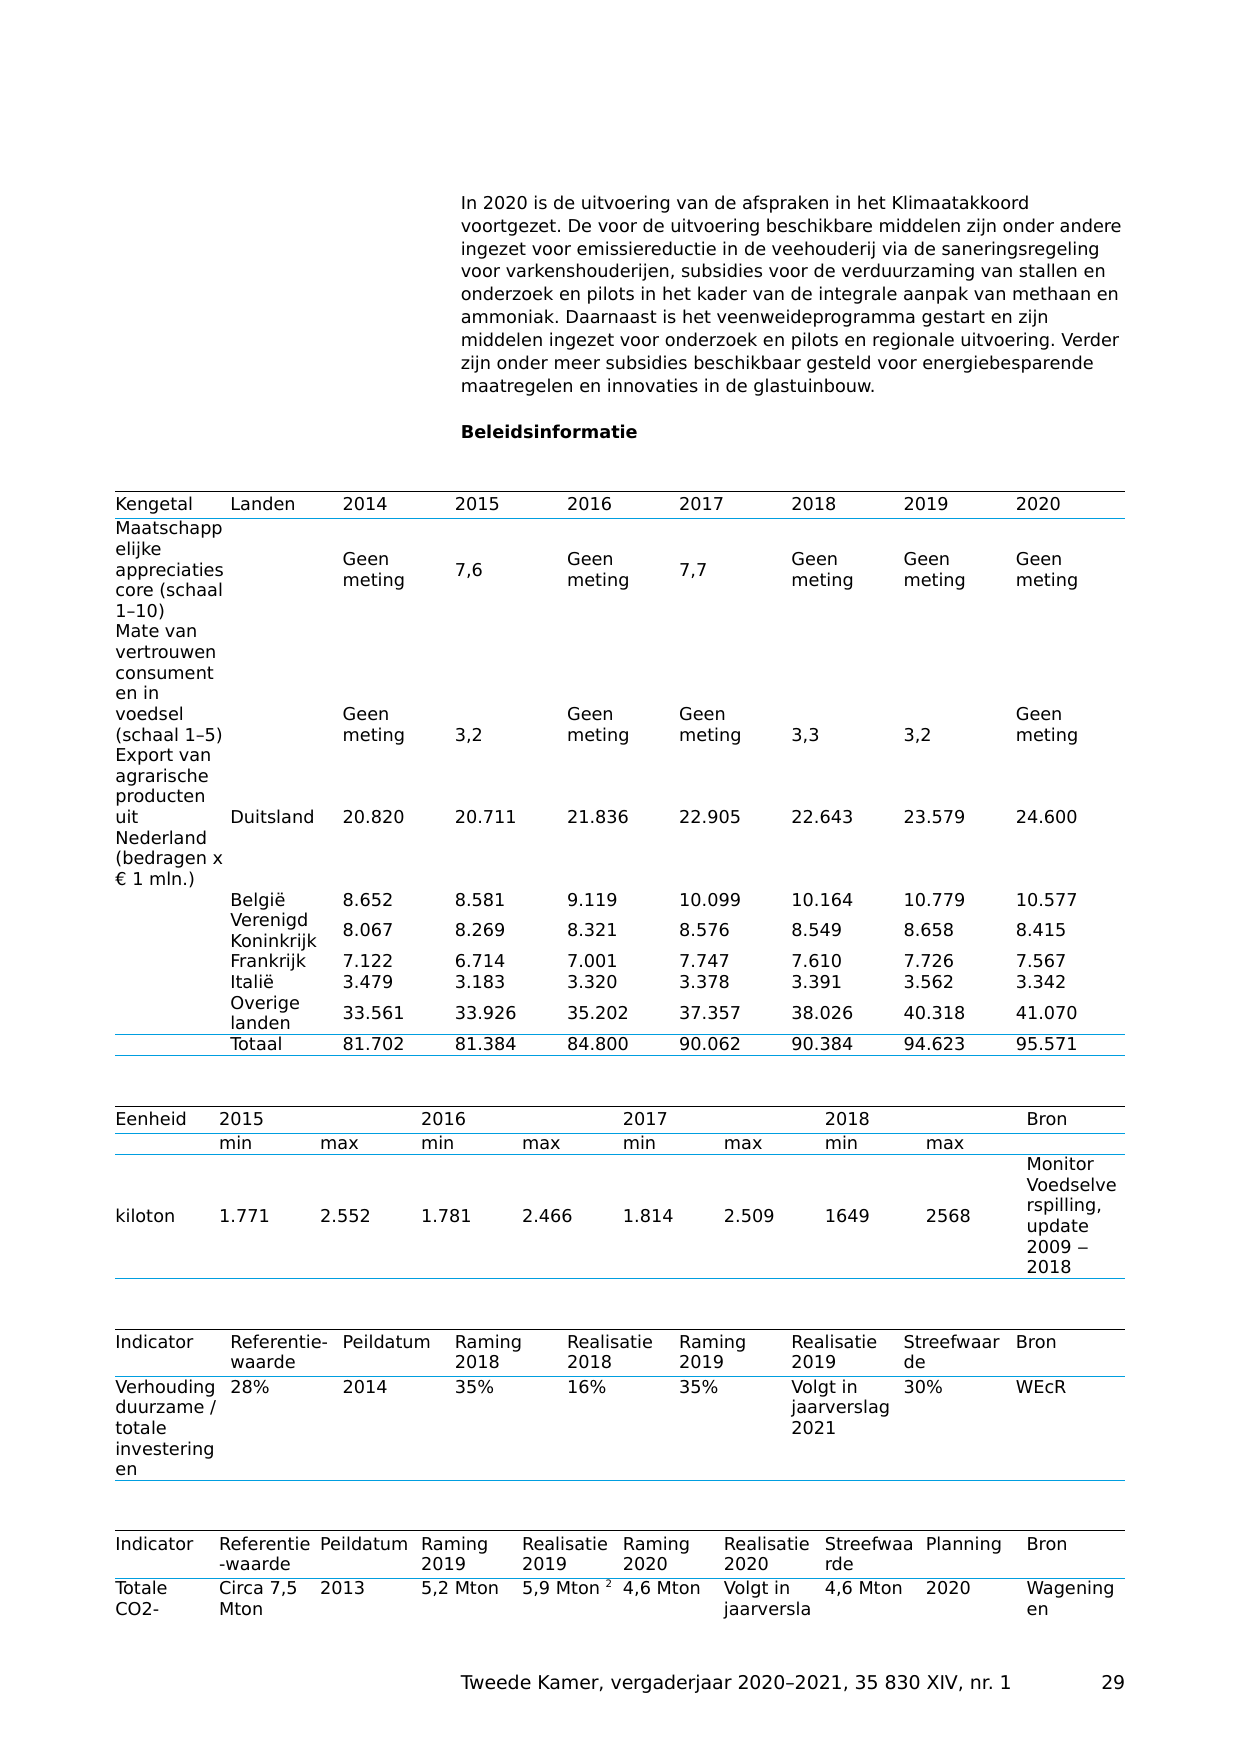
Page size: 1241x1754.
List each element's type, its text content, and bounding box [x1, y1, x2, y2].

table_cell max [923, 1134, 1023, 1154]
table_cell 2.552 [317, 1155, 418, 1278]
table_cell Wageningen [1024, 1579, 1125, 1619]
table_cell 10.099 [676, 890, 788, 910]
table_header Kengetallen [115, 466, 1125, 491]
table_cell Indicator [115, 1330, 227, 1376]
table_cell 2568 [923, 1155, 1023, 1278]
table_cell max [519, 1134, 620, 1154]
table_cell Raming 2019 [418, 1531, 519, 1578]
table_cell Streefwaarde [900, 1330, 1013, 1376]
table_cell 3,2 [452, 621, 564, 745]
table_cell 41.070 [1013, 993, 1125, 1034]
table_cell 2014 [340, 492, 452, 518]
table_cell Streefwaarde [822, 1531, 923, 1578]
table_cell 7.567 [1013, 951, 1125, 972]
table_header Indicator verhouding duurzame / totale investeringen [115, 1304, 1125, 1328]
table_cell Eenheid [115, 1107, 216, 1132]
table_cell 8.658 [900, 910, 1013, 951]
table_cell België [227, 890, 339, 910]
table_cell 3.562 [900, 972, 1013, 993]
table_cell Peildatum [317, 1531, 418, 1578]
table_cell Volgt in jaarverslag 2021 [788, 1377, 900, 1480]
table_cell Geen meting [676, 621, 788, 745]
table_cell [115, 910, 227, 951]
table_cell 90.384 [788, 1035, 900, 1055]
text Beleidsinformatie [461, 420, 1125, 443]
table_cell 8.067 [340, 910, 452, 951]
table_cell Bron [1024, 1531, 1125, 1578]
table_cell Referentie-waarde [216, 1531, 317, 1578]
table_cell 2016 [418, 1107, 620, 1132]
table_cell Duitsland [227, 745, 339, 889]
text In 2020 is de uitvoering van de afspraken in het Klimaatakkoord voortgezet. De voor de uitvoering beschikbare middelen zijn onder andere ingezet voor emissiereductie in de veehouderij via de saneringsregeling voor varkenshouderijen, subsidies voor de verduurzaming van stallen en onderzoek en pilots in het kader van de integrale aanpak van methaan en ammoniak. Daarnaast is het veenweideprogramma gestart en zijn middelen ingezet voor onderzoek en pilots en regionale uitvoering. Verder zijn onder meer subsidies beschikbaar gesteld voor energiebesparende maatregelen en innovaties in de glastuinbouw. [461, 191, 1125, 397]
table_cell 7.001 [564, 951, 676, 972]
table_cell 10.164 [788, 890, 900, 910]
table_cell Maatschappelijke appreciatiescore (schaal 1–10) [115, 519, 227, 621]
table_cell 7.122 [340, 951, 452, 972]
table_cell 37.357 [676, 993, 788, 1034]
table_cell 35% [452, 1377, 564, 1480]
table_cell 4,6 Mton [822, 1579, 923, 1619]
table_cell Overige landen [227, 993, 339, 1034]
table_cell Volgt in jaarversla [721, 1579, 822, 1619]
table_cell 2016 [564, 492, 676, 518]
table_cell Bron [1024, 1107, 1125, 1132]
table_cell Raming 2020 [620, 1531, 721, 1578]
table_cell Realisatie 2019 [788, 1330, 900, 1376]
table_cell Geen meting [1013, 519, 1125, 621]
table_cell 3,3 [788, 621, 900, 745]
table_cell Geen meting [340, 519, 452, 621]
table_cell [227, 621, 339, 745]
table_cell 21.836 [564, 745, 676, 889]
table_cell 8.269 [452, 910, 564, 951]
table_cell 33.561 [340, 993, 452, 1034]
table_cell [1024, 1134, 1125, 1154]
table_cell Raming 2018 [452, 1330, 564, 1376]
table_cell Circa 7,5 Mton [216, 1579, 317, 1619]
table_cell [115, 993, 227, 1034]
table_cell 7.610 [788, 951, 900, 972]
table_cell 8.581 [452, 890, 564, 910]
table_cell Italië [227, 972, 339, 993]
table_cell 8.652 [340, 890, 452, 910]
table_cell 22.905 [676, 745, 788, 889]
table_cell min [620, 1134, 721, 1154]
table_cell 2020 [1013, 492, 1125, 518]
table_cell 2013 [317, 1579, 418, 1619]
table_header Kengetal Voedselsverspilling [115, 1081, 1125, 1106]
table_cell 5,2 Mton [418, 1579, 519, 1619]
table_cell Frankrijk [227, 951, 339, 972]
table_cell 8.576 [676, 910, 788, 951]
table_cell [115, 972, 227, 993]
table_cell min [418, 1134, 519, 1154]
table_cell 2018 [788, 492, 900, 518]
table_cell 8.415 [1013, 910, 1125, 951]
table_cell Mate van vertrouwen consumenten in voedsel (schaal 1–5) [115, 621, 227, 745]
table_cell max [721, 1134, 822, 1154]
table_cell Geen meting [900, 519, 1013, 621]
table_cell 7,6 [452, 519, 564, 621]
table_cell 3,2 [900, 621, 1013, 745]
table_cell 33.926 [452, 993, 564, 1034]
table_cell 8.549 [788, 910, 900, 951]
table_cell Geen meting [340, 621, 452, 745]
table_cell 1649 [822, 1155, 923, 1278]
table_cell 10.577 [1013, 890, 1125, 910]
table_cell Realisatie 2019 [519, 1531, 620, 1578]
table_cell Geen meting [788, 519, 900, 621]
table_cell Monitor Voedselverspilling, update 2009 ‒ 2018 [1024, 1155, 1125, 1278]
table_cell 4,6 Mton [620, 1579, 721, 1619]
table_cell 30% [900, 1377, 1013, 1480]
table_cell [115, 951, 227, 972]
table_cell Totale CO2- [115, 1579, 216, 1619]
table_cell Peildatum [340, 1330, 452, 1376]
table_cell 2015 [216, 1107, 418, 1132]
table_cell 2017 [620, 1107, 822, 1132]
table_cell 20.711 [452, 745, 564, 889]
table_cell kiloton [115, 1155, 216, 1278]
table_cell max [317, 1134, 418, 1154]
table_cell 2019 [900, 492, 1013, 518]
table_cell 7.747 [676, 951, 788, 972]
table_cell 1.781 [418, 1155, 519, 1278]
table_cell Indicator [115, 1531, 216, 1578]
table_cell 35% [676, 1377, 788, 1480]
table_cell 23.579 [900, 745, 1013, 889]
table_cell 28% [227, 1377, 339, 1480]
table_cell Planning [923, 1531, 1023, 1578]
table_cell Verhouding duurzame / totale investeringen [115, 1377, 227, 1480]
table_cell min [216, 1134, 317, 1154]
table_cell WEcR [1013, 1377, 1125, 1480]
table_cell 24.600 [1013, 745, 1125, 889]
table_cell Raming 2019 [676, 1330, 788, 1376]
table_cell [115, 1134, 216, 1154]
table_cell 3.391 [788, 972, 900, 993]
table_cell 3.183 [452, 972, 564, 993]
table_cell 16% [564, 1377, 676, 1480]
table_cell Bron [1013, 1330, 1125, 1376]
table_cell Geen meting [1013, 621, 1125, 745]
table_cell 40.318 [900, 993, 1013, 1034]
table_cell 81.384 [452, 1035, 564, 1055]
table_cell 84.800 [564, 1035, 676, 1055]
table_cell Referentie-waarde [227, 1330, 339, 1376]
table_cell Geen meting [564, 621, 676, 745]
table_cell 3.320 [564, 972, 676, 993]
table_cell [115, 1035, 227, 1055]
table_cell [227, 519, 339, 621]
table_cell 8.321 [564, 910, 676, 951]
table_cell 95.571 [1013, 1035, 1125, 1055]
table_cell 3.479 [340, 972, 452, 993]
table_cell Geen meting [564, 519, 676, 621]
table_cell 2.466 [519, 1155, 620, 1278]
table_cell Landen [227, 492, 339, 518]
table_cell 20.820 [340, 745, 452, 889]
table_cell 2018 [822, 1107, 1023, 1132]
table_cell 3.342 [1013, 972, 1125, 993]
table_cell 38.026 [788, 993, 900, 1034]
table_header Indicatoren [115, 1505, 1125, 1530]
table_cell 2014 [340, 1377, 452, 1480]
table_cell Verenigd Koninkrijk [227, 910, 339, 951]
table_cell 7.726 [900, 951, 1013, 972]
table_cell 35.202 [564, 993, 676, 1034]
table_cell Kengetal [115, 492, 227, 518]
table_cell 2.509 [721, 1155, 822, 1278]
table_cell 5,9 Mton 2 [519, 1579, 620, 1619]
table_cell 2020 [923, 1579, 1023, 1619]
table_cell 7,7 [676, 519, 788, 621]
table_cell 2017 [676, 492, 788, 518]
table_cell 2015 [452, 492, 564, 518]
table_cell [115, 890, 227, 910]
table_cell Totaal [227, 1035, 339, 1055]
table_cell 6.714 [452, 951, 564, 972]
table_cell 81.702 [340, 1035, 452, 1055]
table_cell 22.643 [788, 745, 900, 889]
table_cell min [822, 1134, 923, 1154]
table_cell 1.771 [216, 1155, 317, 1278]
table_cell 94.623 [900, 1035, 1013, 1055]
table_cell 1.814 [620, 1155, 721, 1278]
table_cell 10.779 [900, 890, 1013, 910]
table_cell Realisatie 2020 [721, 1531, 822, 1578]
table_cell Export van agrarische producten uit Nederland (bedragen x € 1 mln.) [115, 745, 227, 889]
table_cell 3.378 [676, 972, 788, 993]
table_cell Realisatie 2018 [564, 1330, 676, 1376]
table_cell 9.119 [564, 890, 676, 910]
table_cell 90.062 [676, 1035, 788, 1055]
